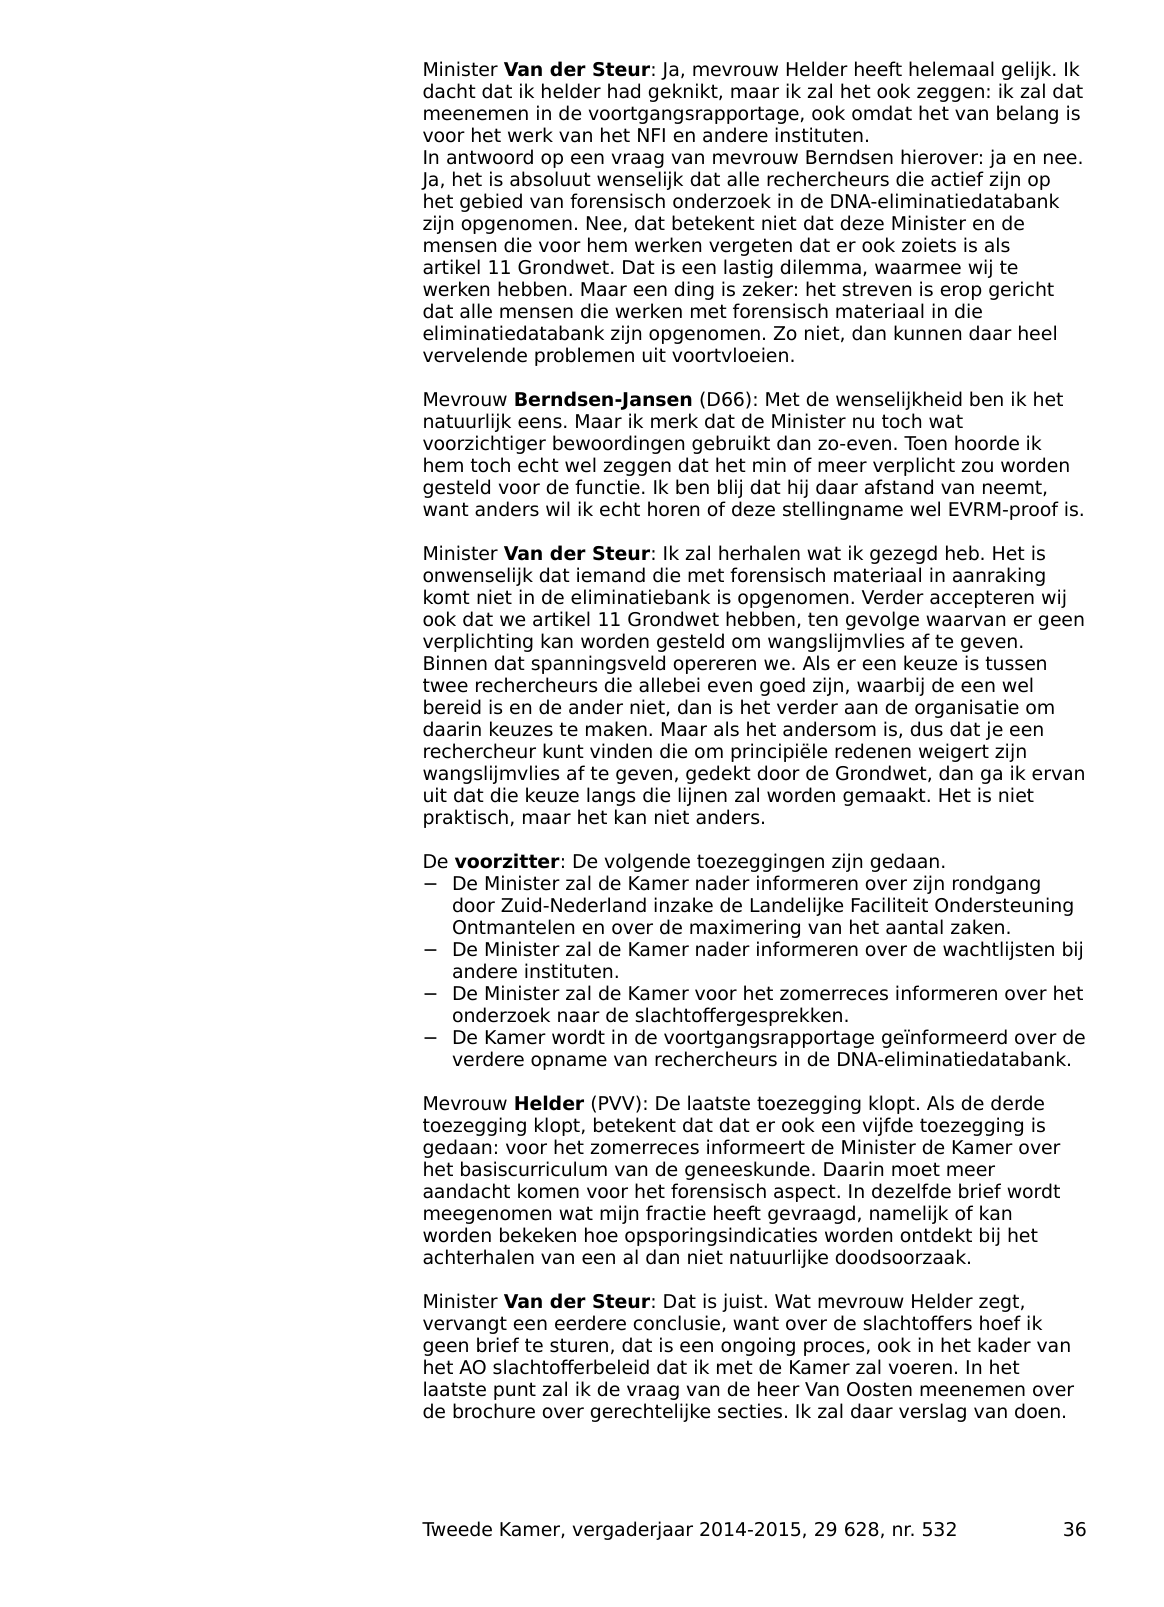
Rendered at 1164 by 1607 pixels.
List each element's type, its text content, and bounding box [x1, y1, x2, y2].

text Mevrouw Berndsen-Jansen (D66): Met de wenselijkheid ben ik het natuurlijk eens. Maar ik merk dat de Minister nu toch wat voorzichtiger bewoordingen gebruikt dan zo-even. Toen hoorde ik hem toch echt wel zeggen dat het min of meer verplicht zou worden gesteld voor de functie. Ik ben blij dat hij daar afstand van neemt, want anders wil ik echt horen of deze stellingname wel EVRM-proof is. [422, 389, 1087, 521]
text Mevrouw Helder (PVV): De laatste toezegging klopt. Als de derde toezegging klopt, betekent dat dat er ook een vijfde toezegging is gedaan: voor het zomerreces informeert de Minister de Kamer over het basiscurriculum van de geneeskunde. Daarin moet meer aandacht komen voor het forensisch aspect. In dezelfde brief wordt meegenomen wat mijn fractie heeft gevraagd, namelijk of kan worden bekeken hoe opsporingsindicaties worden ontdekt bij het achterhalen van een al dan niet natuurlijke doodsoorzaak. [422, 1093, 1087, 1269]
text − De Minister zal de Kamer nader informeren over zijn rondgang door Zuid-Nederland inzake de Landelijke Faciliteit Ondersteuning Ontmantelen en over de maximering van het aantal zaken. [422, 873, 1087, 939]
text Minister Van der Steur: Dat is juist. Wat mevrouw Helder zegt, vervangt een eerdere conclusie, want over de slachtoffers hoef ik geen brief te sturen, dat is een ongoing proces, ook in het kader van het AO slachtofferbeleid dat ik met de Kamer zal voeren. In het laatste punt zal ik de vraag van de heer Van Oosten meenemen over de brochure over gerechtelijke secties. Ik zal daar verslag van doen. [422, 1291, 1087, 1423]
text Minister Van der Steur: Ja, mevrouw Helder heeft helemaal gelijk. Ik dacht dat ik helder had geknikt, maar ik zal het ook zeggen: ik zal dat meenemen in de voortgangsrapportage, ook omdat het van belang is voor het werk van het NFI en andere instituten. [422, 59, 1087, 147]
text − De Minister zal de Kamer nader informeren over de wachtlijsten bij andere instituten. [422, 939, 1087, 983]
text Minister Van der Steur: Ik zal herhalen wat ik gezegd heb. Het is onwenselijk dat iemand die met forensisch materiaal in aanraking komt niet in de eliminatiebank is opgenomen. Verder accepteren wij ook dat we artikel 11 Grondwet hebben, ten gevolge waarvan er geen verplichting kan worden gesteld om wangslijmvlies af te geven. Binnen dat spanningsveld opereren we. Als er een keuze is tussen twee rechercheurs die allebei even goed zijn, waarbij de een wel bereid is en de ander niet, dan is het verder aan de organisatie om daarin keuzes te maken. Maar als het andersom is, dus dat je een rechercheur kunt vinden die om principiële redenen weigert zijn wangslijmvlies af te geven, gedekt door de Grondwet, dan ga ik ervan uit dat die keuze langs die lijnen zal worden gemaakt. Het is niet praktisch, maar het kan niet anders. [422, 543, 1087, 829]
text In antwoord op een vraag van mevrouw Berndsen hierover: ja en nee. Ja, het is absoluut wenselijk dat alle rechercheurs die actief zijn op het gebied van forensisch onderzoek in de DNA-eliminatiedatabank zijn opgenomen. Nee, dat betekent niet dat deze Minister en de mensen die voor hem werken vergeten dat er ook zoiets is als artikel 11 Grondwet. Dat is een lastig dilemma, waarmee wij te werken hebben. Maar een ding is zeker: het streven is erop gericht dat alle mensen die werken met forensisch materiaal in die eliminatiedatabank zijn opgenomen. Zo niet, dan kunnen daar heel vervelende problemen uit voortvloeien. [422, 147, 1087, 367]
text − De Minister zal de Kamer voor het zomerreces informeren over het onderzoek naar de slachtoffergesprekken. [422, 983, 1087, 1027]
text De voorzitter: De volgende toezeggingen zijn gedaan. [422, 851, 1087, 873]
text − De Kamer wordt in de voortgangsrapportage geïnformeerd over de verdere opname van rechercheurs in de DNA-eliminatiedatabank. [422, 1027, 1087, 1071]
